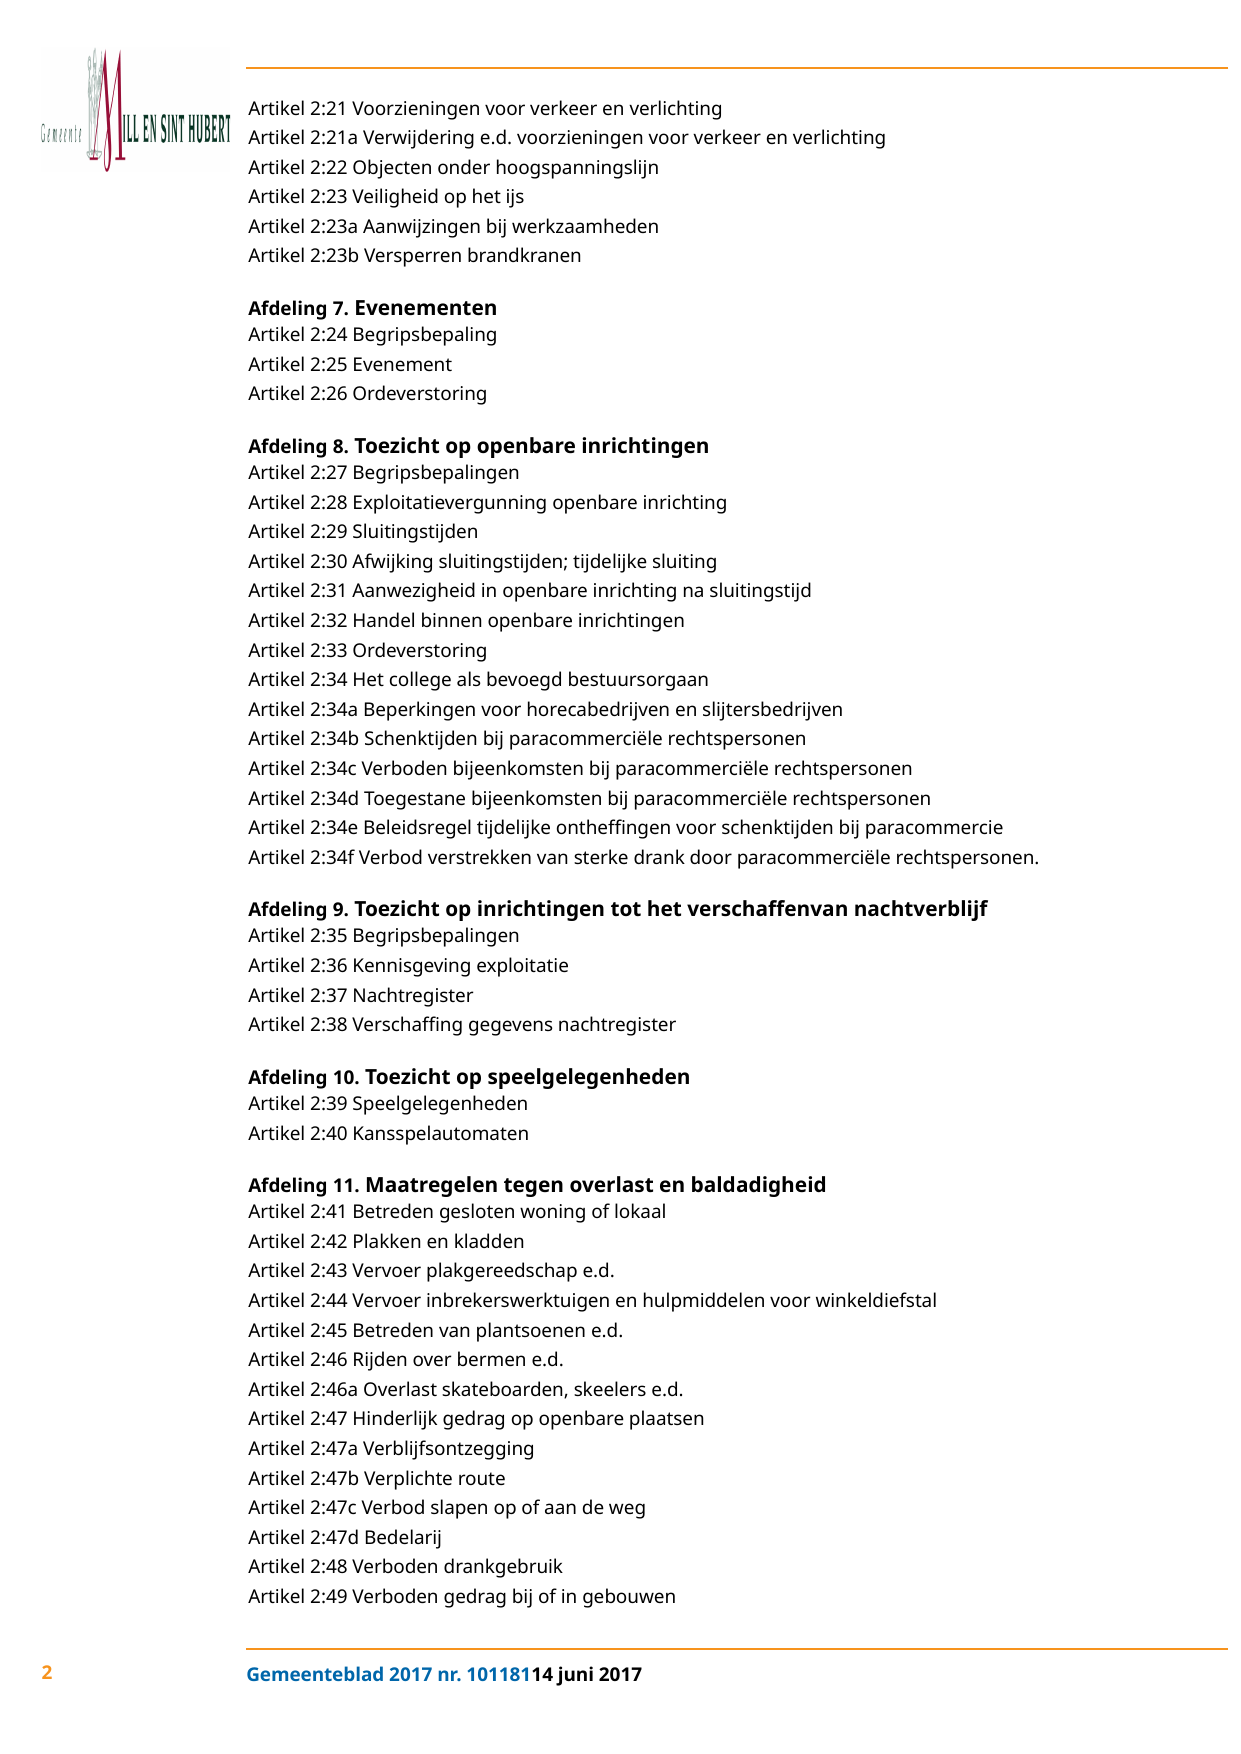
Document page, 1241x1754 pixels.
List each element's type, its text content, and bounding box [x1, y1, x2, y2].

text Artikel 2:32 Handel binnen openbare inrichtingen [248, 607, 1152, 633]
text Artikel 2:41 Betreden gesloten woning of lokaal [248, 1198, 1152, 1224]
text Artikel 2:34d Toegestane bijeenkomsten bij paracommerciële rechtspersonen [248, 785, 1152, 811]
text Artikel 2:22 Objecten onder hoogspanningslijn [248, 154, 1152, 180]
text Artikel 2:40 Kansspelautomaten [248, 1120, 1152, 1146]
text Artikel 2:23 Veiligheid op het ijs [248, 183, 1152, 209]
text Afdeling 11. Maatregelen tegen overlast en baldadigheid [248, 1170, 1152, 1198]
text Artikel 2:25 Evenement [248, 351, 1152, 377]
text Artikel 2:39 Speelgelegenheden [248, 1090, 1152, 1116]
text Artikel 2:34b Schenktijden bij paracommerciële rechtspersonen [248, 726, 1152, 751]
text Artikel 2:34f Verbod verstrekken van sterke drank door paracommerciële rechtspersonen. [248, 844, 1152, 870]
text Artikel 2:28 Exploitatievergunning openbare inrichting [248, 489, 1152, 515]
text Artikel 2:30 Afwijking sluitingstijden; tijdelijke sluiting [248, 548, 1152, 574]
text Afdeling 8. Toezicht op openbare inrichtingen [248, 431, 1152, 459]
text Artikel 2:49 Verboden gedrag bij of in gebouwen [248, 1583, 1152, 1609]
text Artikel 2:46a Overlast skateboarden, skeelers e.d. [248, 1376, 1152, 1402]
text Artikel 2:29 Sluitingstijden [248, 518, 1152, 544]
text Artikel 2:34c Verboden bijeenkomsten bij paracommerciële rechtspersonen [248, 755, 1152, 781]
text Artikel 2:44 Vervoer inbrekerswerktuigen en hulpmiddelen voor winkeldiefstal [248, 1287, 1152, 1313]
text Artikel 2:47a Verblijfsontzegging [248, 1435, 1152, 1461]
text Artikel 2:47d Bedelarij [248, 1524, 1152, 1550]
text Artikel 2:27 Begripsbepalingen [248, 459, 1152, 485]
text Artikel 2:21a Verwijdering e.d. voorzieningen voor verkeer en verlichting [248, 124, 1152, 150]
text Artikel 2:38 Verschaffing gegevens nachtregister [248, 1011, 1152, 1037]
text Afdeling 7. Evenementen [248, 293, 1152, 321]
text Artikel 2:47c Verbod slapen op of aan de weg [248, 1494, 1152, 1520]
text Artikel 2:45 Betreden van plantsoenen e.d. [248, 1317, 1152, 1343]
text Afdeling 9. Toezicht op inrichtingen tot het verschaffenvan nachtverblijf [248, 894, 1152, 923]
text Artikel 2:23b Versperren brandkranen [248, 243, 1152, 268]
text Artikel 2:37 Nachtregister [248, 982, 1152, 1008]
text Artikel 2:47 Hinderlijk gedrag op openbare plaatsen [248, 1406, 1152, 1431]
text Artikel 2:43 Vervoer plakgereedschap e.d. [248, 1258, 1152, 1283]
text Artikel 2:48 Verboden drankgebruik [248, 1553, 1152, 1579]
text Artikel 2:36 Kennisgeving exploitatie [248, 952, 1152, 978]
text Artikel 2:21 Voorzieningen voor verkeer en verlichting [248, 95, 1152, 121]
text Artikel 2:33 Ordeverstoring [248, 637, 1152, 663]
text Artikel 2:24 Begripsbepaling [248, 321, 1152, 347]
picture [41, 47, 231, 172]
text Artikel 2:46 Rijden over bermen e.d. [248, 1346, 1152, 1372]
text Artikel 2:34e Beleidsregel tijdelijke ontheffingen voor schenktijden bij paracommercie [248, 814, 1152, 840]
text Artikel 2:34a Beperkingen voor horecabedrijven en slijtersbedrijven [248, 696, 1152, 722]
text Artikel 2:42 Plakken en kladden [248, 1228, 1152, 1254]
text Artikel 2:31 Aanwezigheid in openbare inrichting na sluitingstijd [248, 578, 1152, 603]
text Artikel 2:23a Aanwijzingen bij werkzaamheden [248, 213, 1152, 239]
text Artikel 2:35 Begripsbepalingen [248, 923, 1152, 948]
text Artikel 2:47b Verplichte route [248, 1465, 1152, 1491]
text Artikel 2:34 Het college als bevoegd bestuursorgaan [248, 666, 1152, 692]
text Afdeling 10. Toezicht op speelgelegenheden [248, 1062, 1152, 1090]
text Artikel 2:26 Ordeverstoring [248, 381, 1152, 406]
